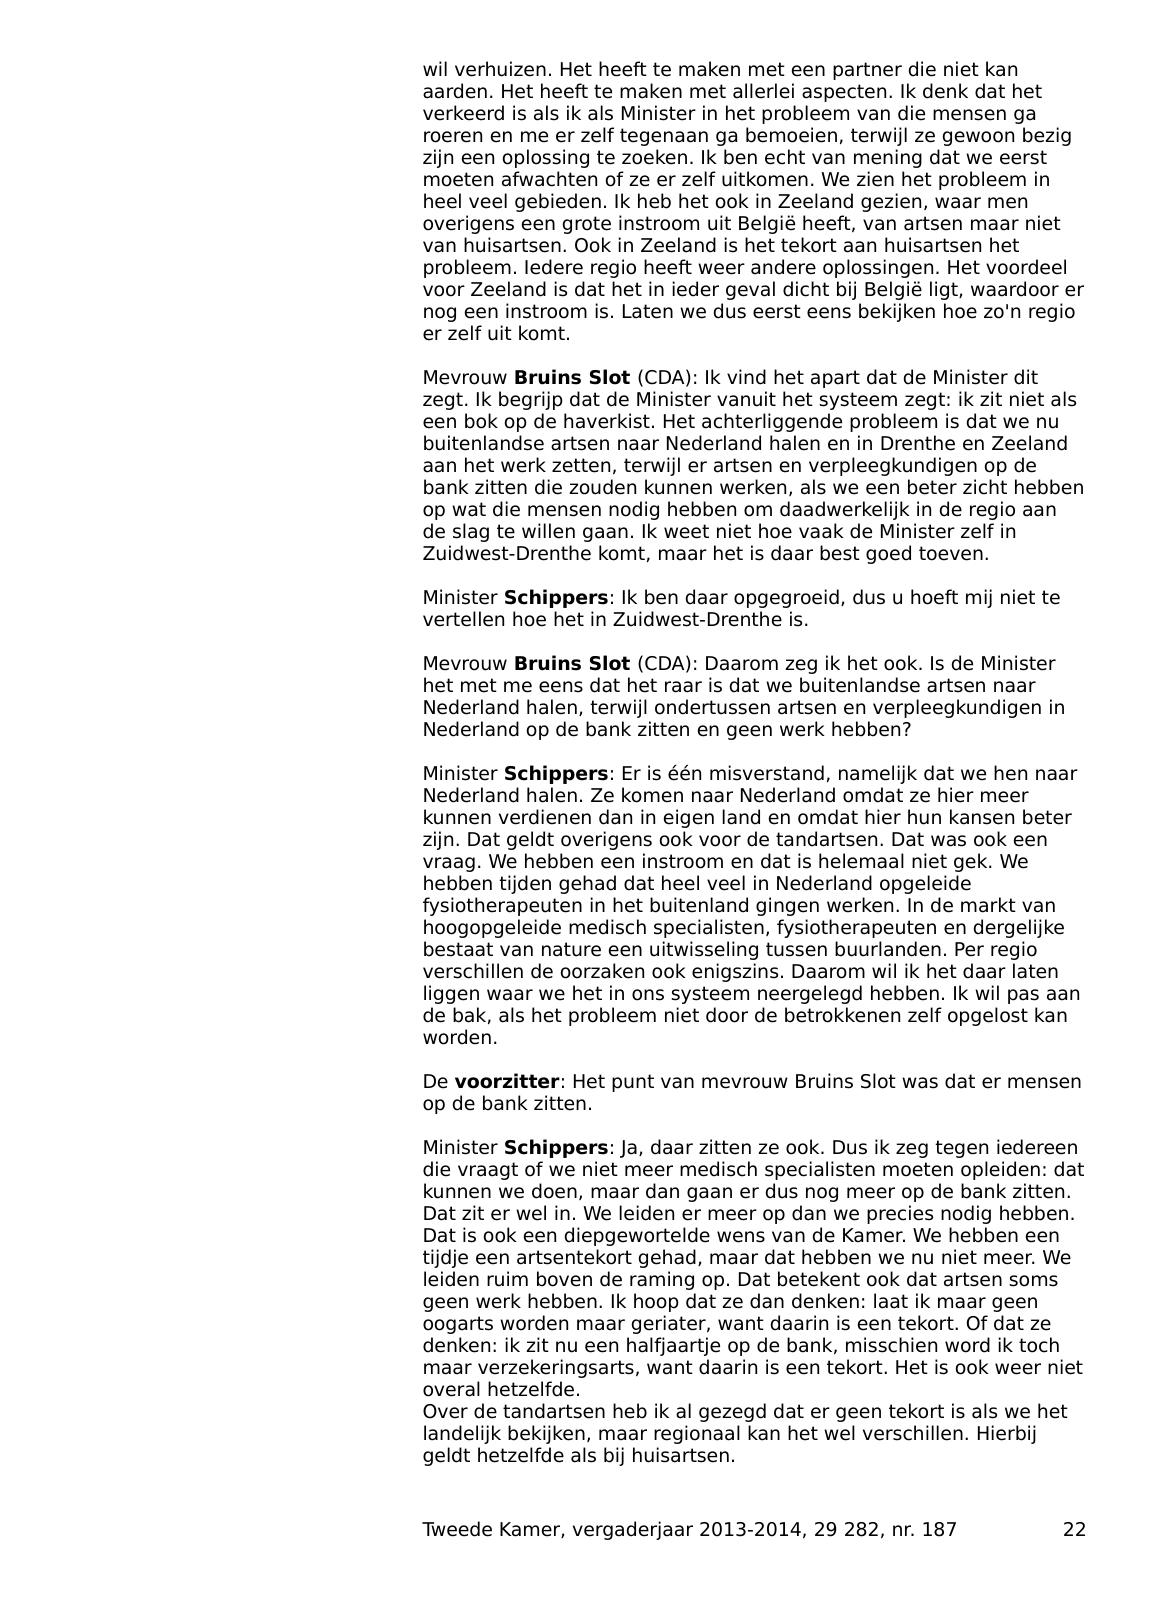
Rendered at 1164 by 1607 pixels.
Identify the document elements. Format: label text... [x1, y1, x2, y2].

text Over de tandartsen heb ik al gezegd dat er geen tekort is als we het landelijk bekijken, maar regionaal kan het wel verschillen. Hierbij geldt hetzelfde als bij huisartsen. [422, 1401, 1087, 1467]
text Minister Schippers: Ik ben daar opgegroeid, dus u hoeft mij niet te vertellen hoe het in Zuidwest-Drenthe is. [422, 587, 1087, 631]
text Minister Schippers: Er is één misverstand, namelijk dat we hen naar Nederland halen. Ze komen naar Nederland omdat ze hier meer kunnen verdienen dan in eigen land en omdat hier hun kansen beter zijn. Dat geldt overigens ook voor de tandartsen. Dat was ook een vraag. We hebben een instroom en dat is helemaal niet gek. We hebben tijden gehad dat heel veel in Nederland opgeleide fysiotherapeuten in het buitenland gingen werken. In de markt van hoogopgeleide medisch specialisten, fysiotherapeuten en dergelijke bestaat van nature een uitwisseling tussen buurlanden. Per regio verschillen de oorzaken ook enigszins. Daarom wil ik het daar laten liggen waar we het in ons systeem neergelegd hebben. Ik wil pas aan de bak, als het probleem niet door de betrokkenen zelf opgelost kan worden. [422, 763, 1087, 1049]
text Mevrouw Bruins Slot (CDA): Daarom zeg ik het ook. Is de Minister het met me eens dat het raar is dat we buitenlandse artsen naar Nederland halen, terwijl ondertussen artsen en verpleegkundigen in Nederland op de bank zitten en geen werk hebben? [422, 653, 1087, 741]
text Mevrouw Bruins Slot (CDA): Ik vind het apart dat de Minister dit zegt. Ik begrijp dat de Minister vanuit het systeem zegt: ik zit niet als een bok op de haverkist. Het achterliggende probleem is dat we nu buitenlandse artsen naar Nederland halen en in Drenthe en Zeeland aan het werk zetten, terwijl er artsen en verpleegkundigen op de bank zitten die zouden kunnen werken, als we een beter zicht hebben op wat die mensen nodig hebben om daadwerkelijk in de regio aan de slag te willen gaan. Ik weet niet hoe vaak de Minister zelf in Zuidwest-Drenthe komt, maar het is daar best goed toeven. [422, 367, 1087, 565]
text De voorzitter: Het punt van mevrouw Bruins Slot was dat er mensen op de bank zitten. [422, 1071, 1087, 1115]
text wil verhuizen. Het heeft te maken met een partner die niet kan aarden. Het heeft te maken met allerlei aspecten. Ik denk dat het verkeerd is als ik als Minister in het probleem van die mensen ga roeren en me er zelf tegenaan ga bemoeien, terwijl ze gewoon bezig zijn een oplossing te zoeken. Ik ben echt van mening dat we eerst moeten afwachten of ze er zelf uitkomen. We zien het probleem in heel veel gebieden. Ik heb het ook in Zeeland gezien, waar men overigens een grote instroom uit België heeft, van artsen maar niet van huisartsen. Ook in Zeeland is het tekort aan huisartsen het probleem. Iedere regio heeft weer andere oplossingen. Het voordeel voor Zeeland is dat het in ieder geval dicht bij België ligt, waardoor er nog een instroom is. Laten we dus eerst eens bekijken hoe zo'n regio er zelf uit komt. [422, 59, 1087, 345]
text Minister Schippers: Ja, daar zitten ze ook. Dus ik zeg tegen iedereen die vraagt of we niet meer medisch specialisten moeten opleiden: dat kunnen we doen, maar dan gaan er dus nog meer op de bank zitten. Dat zit er wel in. We leiden er meer op dan we precies nodig hebben. Dat is ook een diepgewortelde wens van de Kamer. We hebben een tijdje een artsentekort gehad, maar dat hebben we nu niet meer. We leiden ruim boven de raming op. Dat betekent ook dat artsen soms geen werk hebben. Ik hoop dat ze dan denken: laat ik maar geen oogarts worden maar geriater, want daarin is een tekort. Of dat ze denken: ik zit nu een halfjaartje op de bank, misschien word ik toch maar verzekeringsarts, want daarin is een tekort. Het is ook weer niet overal hetzelfde. [422, 1137, 1087, 1401]
